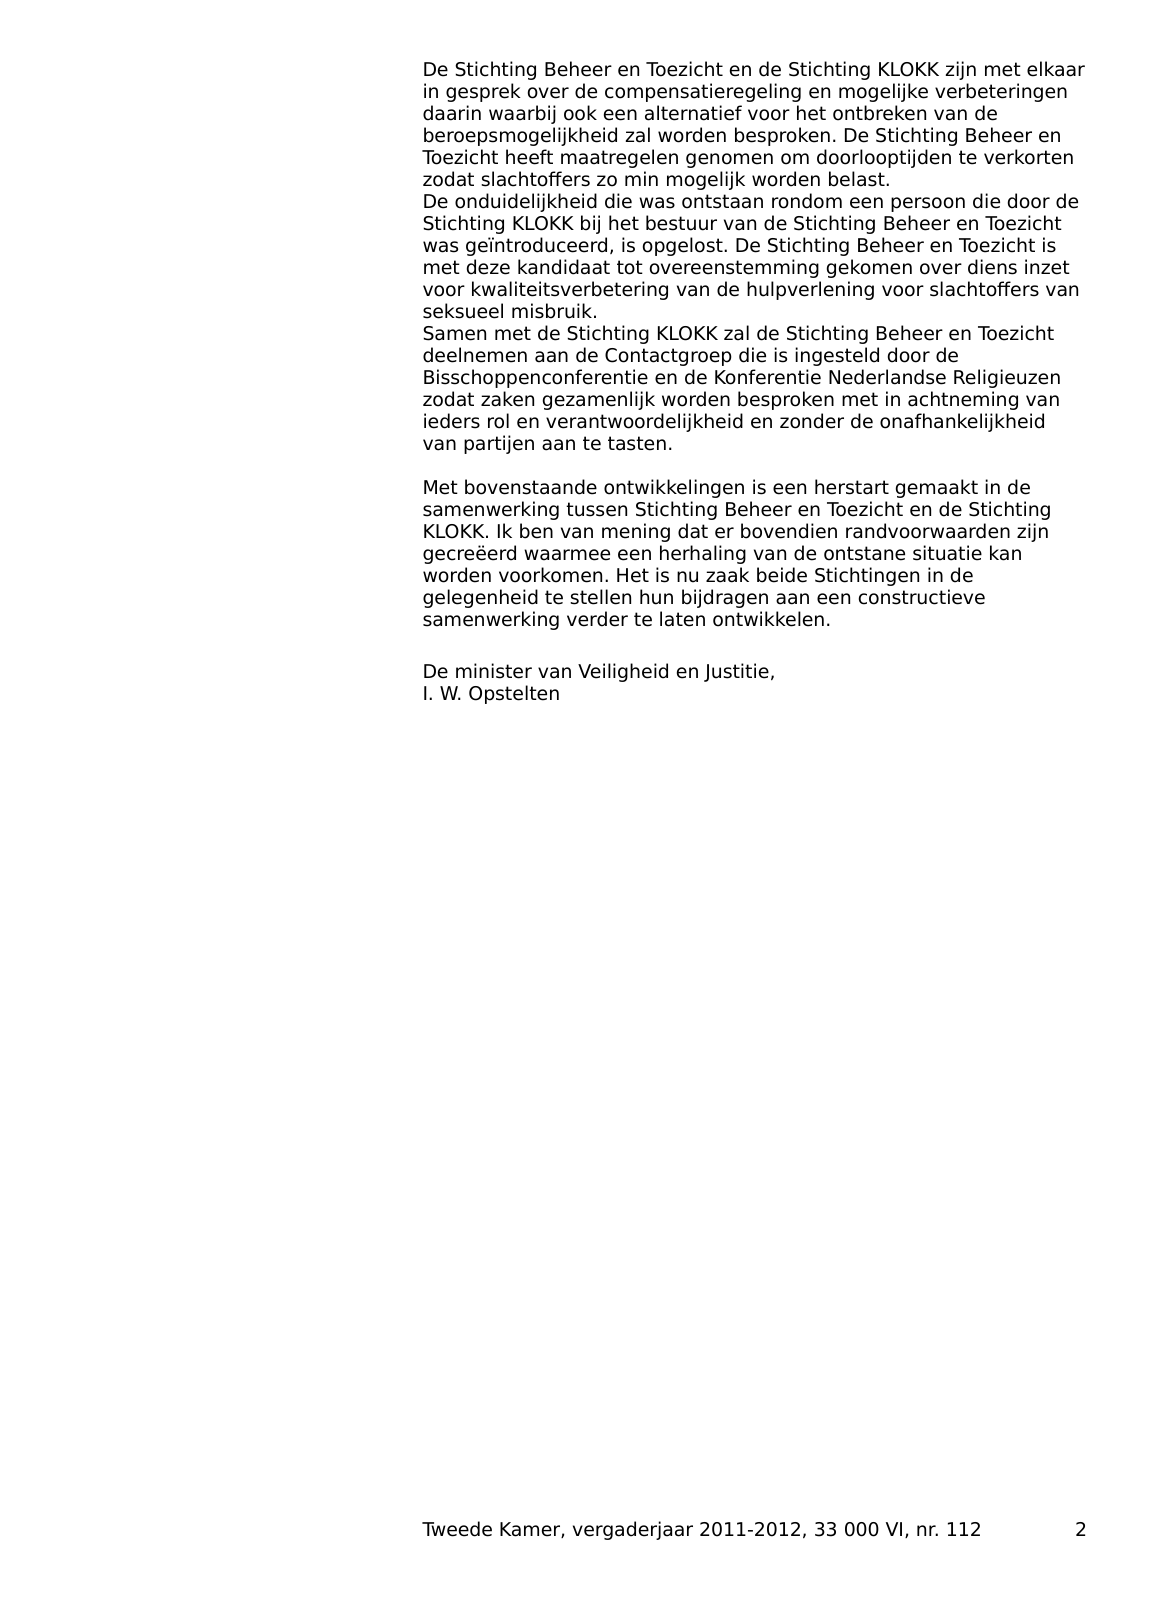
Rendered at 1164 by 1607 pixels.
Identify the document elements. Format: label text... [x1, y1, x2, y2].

text Met bovenstaande ontwikkelingen is een herstart gemaakt in de samenwerking tussen Stichting Beheer en Toezicht en de Stichting KLOKK. Ik ben van mening dat er bovendien randvoorwaarden zijn gecreëerd waarmee een herhaling van de ontstane situatie kan worden voorkomen. Het is nu zaak beide Stichtingen in de gelegenheid te stellen hun bijdragen aan een constructieve samenwerking verder te laten ontwikkelen. [422, 477, 1087, 631]
text De onduidelijkheid die was ontstaan rondom een persoon die door de Stichting KLOKK bij het bestuur van de Stichting Beheer en Toezicht was geïntroduceerd, is opgelost. De Stichting Beheer en Toezicht is met deze kandidaat tot overeenstemming gekomen over diens inzet voor kwaliteitsverbetering van de hulpverlening voor slachtoffers van seksueel misbruik. [422, 191, 1087, 323]
text De Stichting Beheer en Toezicht en de Stichting KLOKK zijn met elkaar in gesprek over de compensatieregeling en mogelijke verbeteringen daarin waarbij ook een alternatief voor het ontbreken van de beroepsmogelijkheid zal worden besproken. De Stichting Beheer en Toezicht heeft maatregelen genomen om doorlooptijden te verkorten zodat slachtoffers zo min mogelijk worden belast. [422, 59, 1087, 191]
text Samen met de Stichting KLOKK zal de Stichting Beheer en Toezicht deelnemen aan de Contactgroep die is ingesteld door de Bisschoppenconferentie en de Konferentie Nederlandse Religieuzen zodat zaken gezamenlijk worden besproken met in achtneming van ieders rol en verantwoordelijkheid en zonder de onafhankelijkheid van partijen aan te tasten. [422, 323, 1087, 455]
text De minister van Veiligheid en Justitie, I. W. Opstelten [422, 661, 1087, 705]
